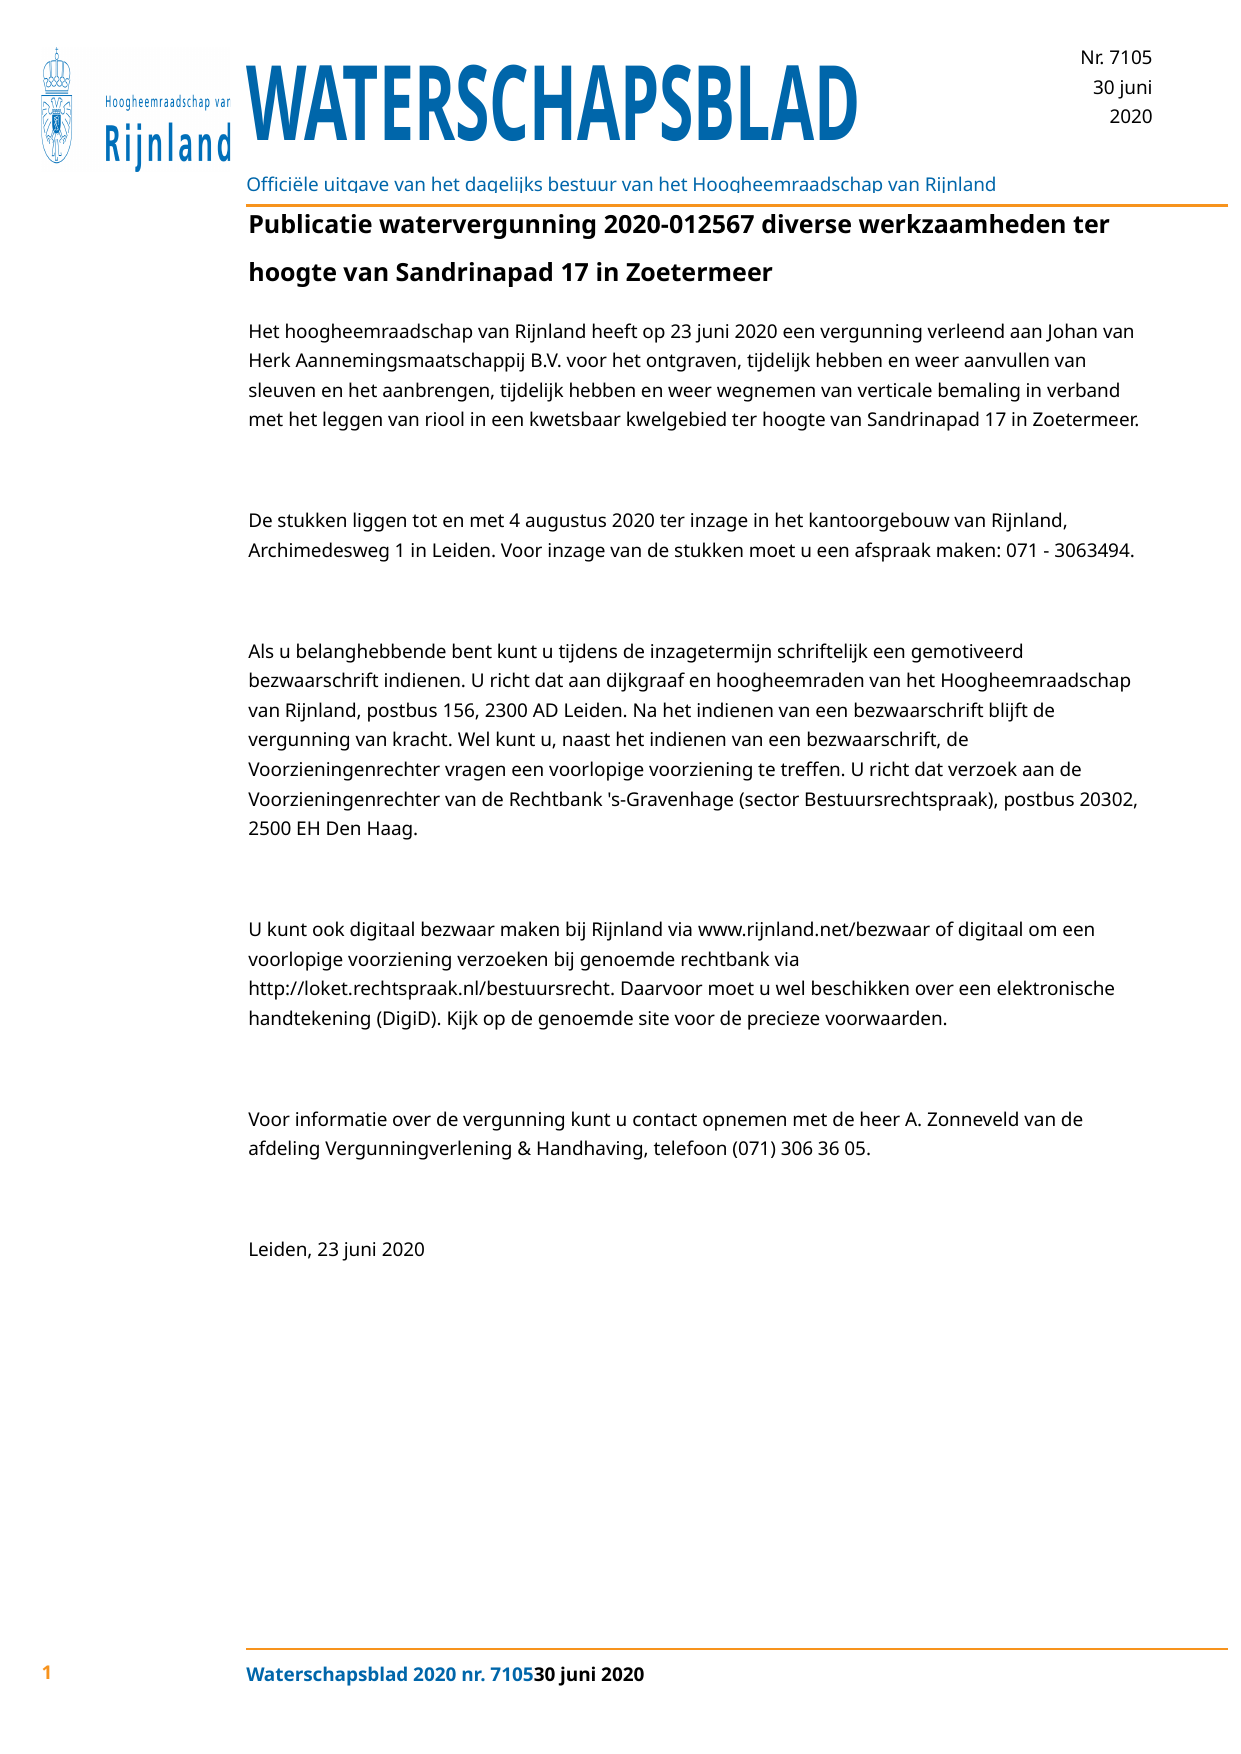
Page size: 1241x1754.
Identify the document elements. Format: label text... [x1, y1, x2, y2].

text De stukken liggen tot en met 4 augustus 2020 ter inzage in het kantoorgebouw van Rijnland, Archimedesweg 1 in Leiden. Voor inzage van de stukken moet u een afspraak maken: 071 - 3063494. [248, 507, 1152, 563]
text Het hoogheemraadschap van Rijnland heeft op 23 juni 2020 een vergunning verleend aan Johan van Herk Aannemingsmaatschappij B.V. voor het ontgraven, tijdelijk hebben en weer aanvullen van sleuven en het aanbrengen, tijdelijk hebben en weer wegnemen van verticale bemaling in verband met het leggen van riool in een kwetsbaar kwelgebied ter hoogte van Sandrinapad 17 in Zoetermeer. [248, 318, 1152, 432]
text U kunt ook digitaal bezwaar maken bij Rijnland via www.rijnland.net/bezwaar of digitaal om een voorlopige voorziening verzoeken bij genoemde rechtbank via http://loket.rechtspraak.nl/bestuursrecht. Daarvoor moet u wel beschikken over een elektronische handtekening (DigiD). Kijk op de genoemde site voor de precieze voorwaarden. [248, 916, 1152, 1031]
text Publicatie watervergunning 2020-012567 diverse werkzaamheden ter hoogte van Sandrinapad 17 in Zoetermeer [248, 207, 1152, 288]
text Als u belanghebbende bent kunt u tijdens de inzagetermijn schriftelijk een gemotiveerd bezwaarschrift indienen. U richt dat aan dijkgraaf en hoogheemraden van het Hoogheemraadschap van Rijnland, postbus 156, 2300 AD Leiden. Na het indienen van een bezwaarschrift blijft de vergunning van kracht. Wel kunt u, naast het indienen van een bezwaarschrift, de Voorzieningenrechter vragen een voorlopige voorziening te treffen. U richt dat verzoek aan de Voorzieningenrechter van de Rechtbank 's-Gravenhage (sector Bestuursrechtspraak), postbus 20302, 2500 EH Den Haag. [248, 638, 1152, 841]
text Leiden, 23 juni 2020 [248, 1236, 1152, 1262]
text Voor informatie over de vergunning kunt u contact opnemen met de heer A. Zonneveld van de afdeling Vergunningverlening & Handhaving, telefoon (071) 306 36 05. [248, 1106, 1152, 1161]
picture [41, 47, 231, 172]
